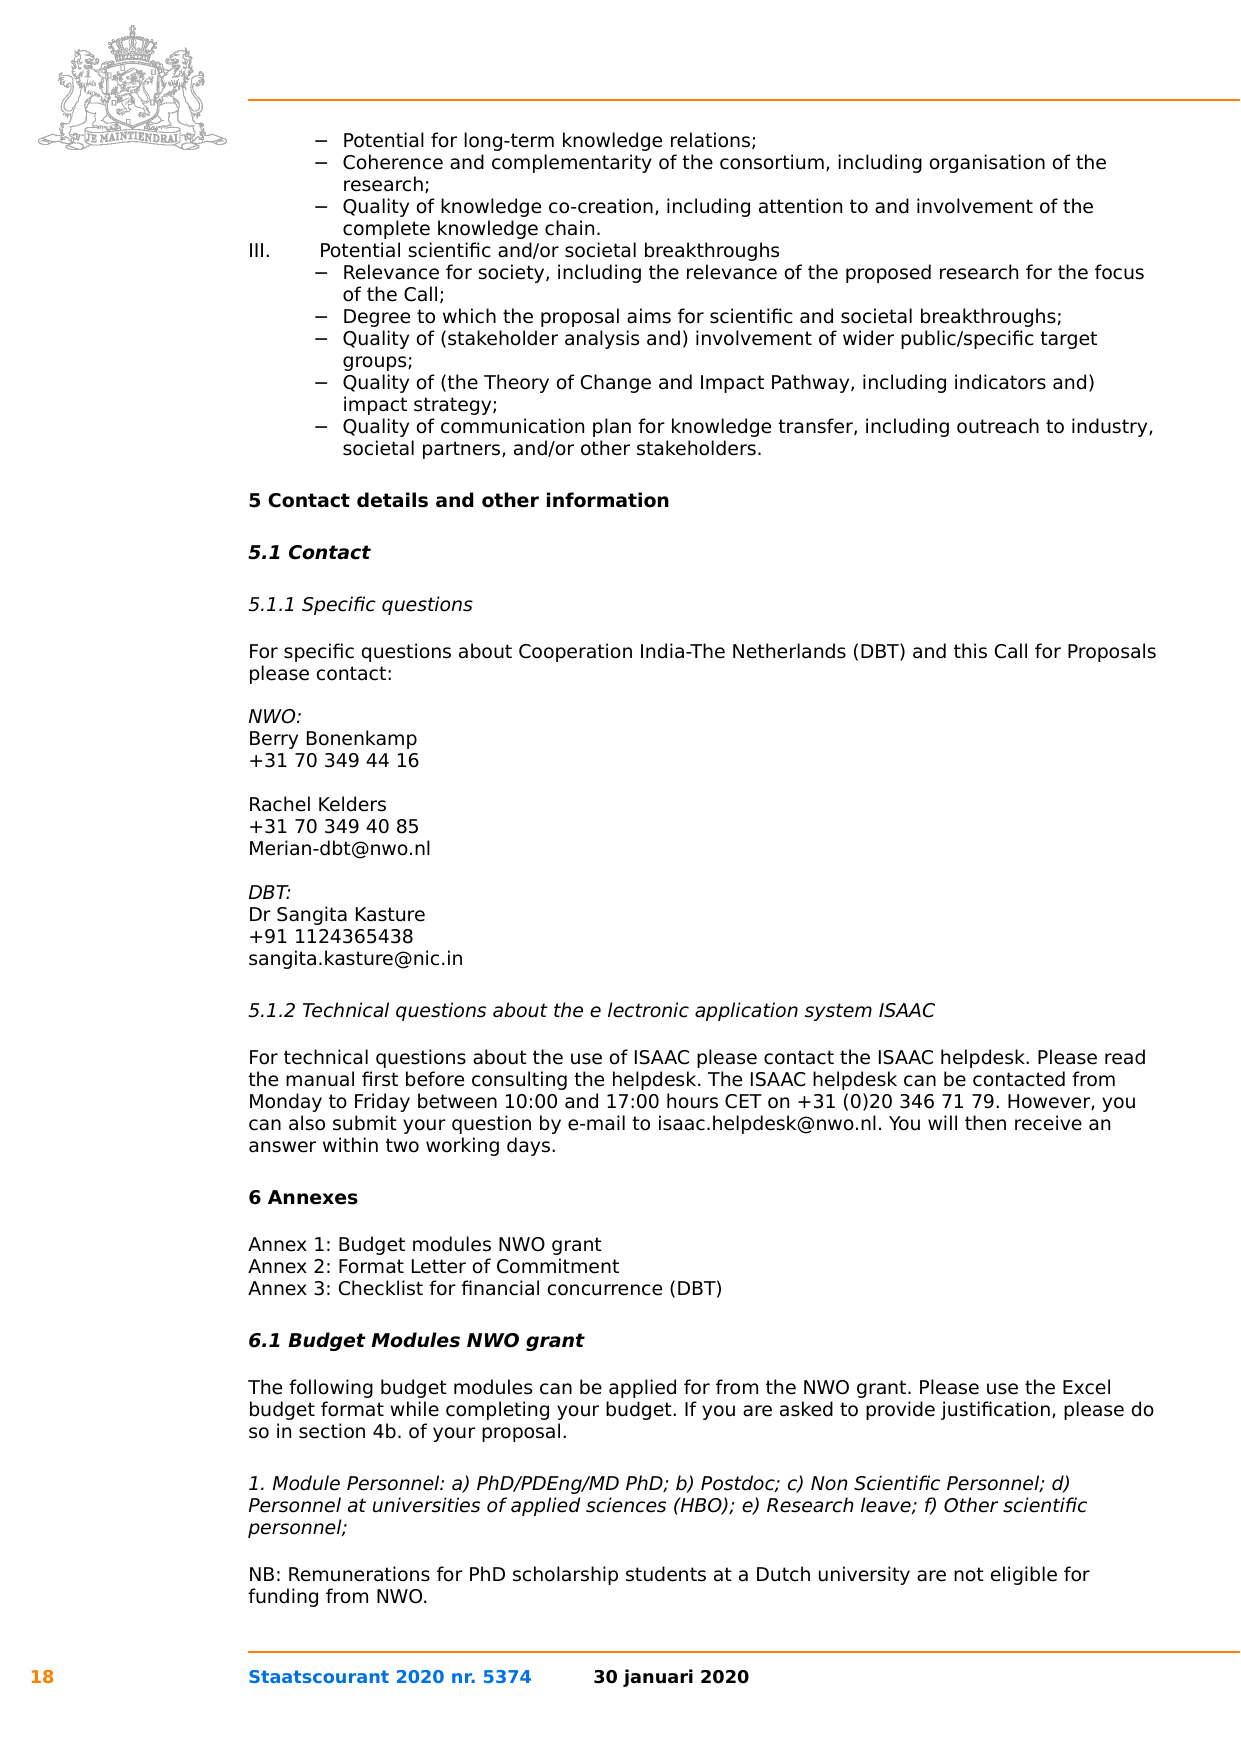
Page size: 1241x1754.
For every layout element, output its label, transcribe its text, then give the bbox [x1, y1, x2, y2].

text − Potential for long-term knowledge relations; [313, 130, 1163, 152]
subtitle 5.1.1 Specific questions [248, 593, 1163, 616]
text +91 1124365438 [248, 926, 1163, 948]
text Dr Sangita Kasture [248, 904, 1163, 926]
text Annex 3: Checklist for financial concurrence (DBT) [248, 1278, 1163, 1300]
text − Relevance for society, including the relevance of the proposed research for the focus of the Call; [313, 262, 1163, 306]
text +31 70 349 44 16 [248, 750, 1163, 772]
text − Degree to which the proposal aims for scientific and societal breakthroughs; [313, 306, 1163, 328]
text DBT: [248, 882, 1163, 904]
text III. Potential scientific and/or societal breakthroughs [248, 240, 1163, 262]
subtitle 1. Module Personnel: a) PhD/PDEng/MD PhD; b) Postdoc; c) Non Scientific Personnel; d) Personnel at universities of applied sciences (HBO); e) Research leave; f) Other scientific personnel; [248, 1473, 1163, 1538]
text NB: Remunerations for PhD scholarship students at a Dutch university are not eligible for funding from NWO. [248, 1563, 1163, 1607]
subtitle 5.1.2 Technical questions about the e lectronic application system ISAAC [248, 1000, 1163, 1022]
text Annex 1: Budget modules NWO grant [248, 1234, 1163, 1256]
text − Quality of (the Theory of Change and Impact Pathway, including indicators and) impact strategy; [313, 372, 1163, 416]
subtitle 6.1 Budget Modules NWO grant [248, 1330, 1163, 1352]
text +31 70 349 40 85 [248, 816, 1163, 838]
text Rachel Kelders [248, 794, 1163, 816]
text − Quality of communication plan for knowledge transfer, including outreach to industry, societal partners, and/or other stakeholders. [313, 416, 1163, 459]
text NWO: [248, 706, 1163, 728]
text For technical questions about the use of ISAAC please contact the ISAAC helpdesk. Please read the manual first before consulting the helpdesk. The ISAAC helpdesk can be contacted from Monday to Friday between 10:00 and 17:00 hours CET on +31 (0)20 346 71 79. However, you can also submit your question by e-mail to isaac.helpdesk@nwo.nl. You will then receive an answer within two working days. [248, 1047, 1163, 1157]
text − Quality of (stakeholder analysis and) involvement of wider public/specific target groups; [313, 328, 1163, 372]
text − Coherence and complementarity of the consortium, including organisation of the research; [313, 152, 1163, 196]
text For specific questions about Cooperation India-The Netherlands (DBT) and this Call for Proposals please contact: [248, 641, 1163, 684]
text sangita.kasture@nic.in [248, 948, 1163, 970]
text Annex 2: Format Letter of Commitment [248, 1256, 1163, 1278]
text The following budget modules can be applied for from the NWO grant. Please use the Excel budget format while completing your budget. If you are asked to provide justification, please do so in section 4b. of your proposal. [248, 1377, 1163, 1443]
text − Quality of knowledge co-creation, including attention to and involvement of the complete knowledge chain. [313, 196, 1163, 240]
subtitle 6 Annexes [248, 1187, 1163, 1209]
subtitle 5 Contact details and other information [248, 489, 1163, 512]
subtitle 5.1 Contact [248, 542, 1163, 563]
text Berry Bonenkamp [248, 728, 1163, 750]
text Merian-dbt@nwo.nl [248, 838, 1163, 860]
picture [38, 25, 227, 150]
